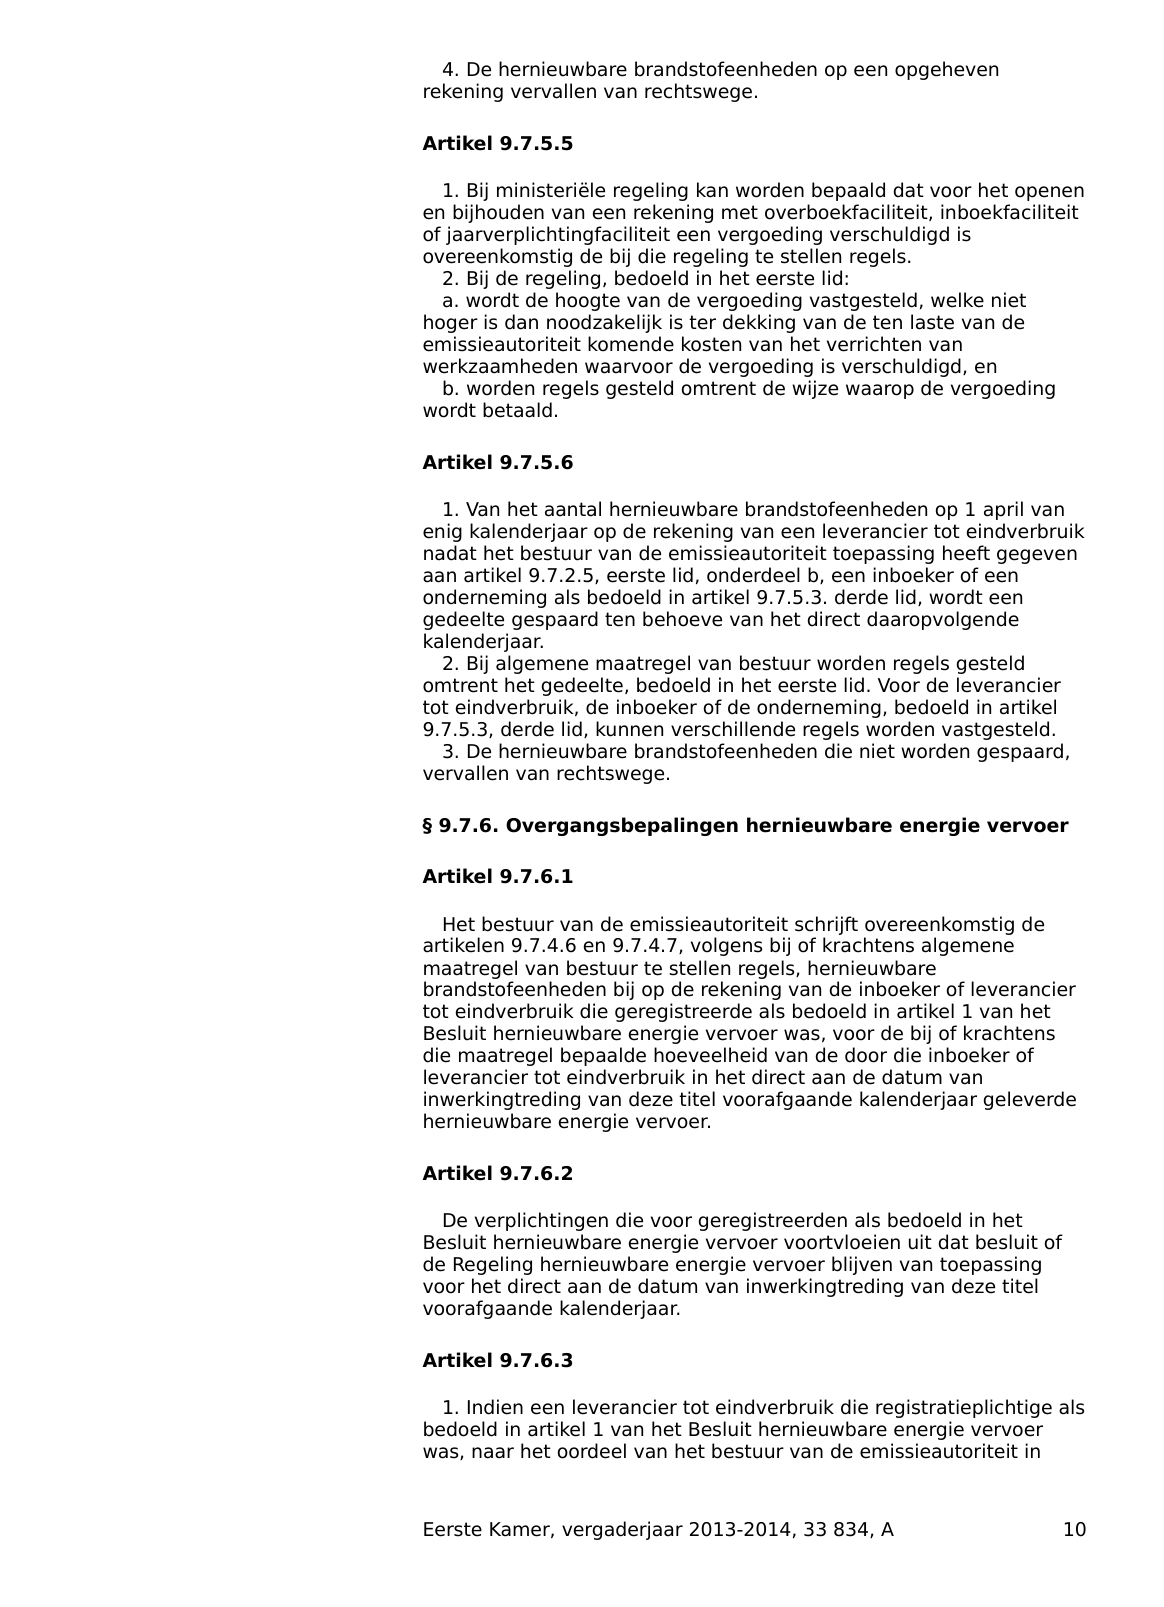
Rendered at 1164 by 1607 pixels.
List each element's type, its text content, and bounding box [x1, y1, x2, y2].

text 4. De hernieuwbare brandstofeenheden op een opgeheven rekening vervallen van rechtswege. [422, 59, 1087, 103]
subtitle Artikel 9.7.5.5 [422, 133, 1087, 155]
subtitle Artikel 9.7.6.3 [422, 1350, 1087, 1372]
subtitle Artikel 9.7.6.1 [422, 866, 1087, 888]
subtitle Artikel 9.7.5.6 [422, 452, 1087, 474]
text 3. De hernieuwbare brandstofeenheden die niet worden gespaard, vervallen van rechtswege. [422, 741, 1087, 784]
text 2. Bij algemene maatregel van bestuur worden regels gesteld omtrent het gedeelte, bedoeld in het eerste lid. Voor de leverancier tot eindverbruik, de inboeker of de onderneming, bedoeld in artikel 9.7.5.3, derde lid, kunnen verschillende regels worden vastgesteld. [422, 653, 1087, 741]
text b. worden regels gesteld omtrent de wijze waarop de vergoeding wordt betaald. [422, 378, 1087, 422]
subtitle § 9.7.6. Overgangsbepalingen hernieuwbare energie vervoer [422, 814, 1087, 836]
text Het bestuur van de emissieautoriteit schrijft overeenkomstig de artikelen 9.7.4.6 en 9.7.4.7, volgens bij of krachtens algemene maatregel van bestuur te stellen regels, hernieuwbare brandstofeenheden bij op de rekening van de inboeker of leverancier tot eindverbruik die geregistreerde als bedoeld in artikel 1 van het Besluit hernieuwbare energie vervoer was, voor de bij of krachtens die maatregel bepaalde hoeveelheid van de door die inboeker of leverancier tot eindverbruik in het direct aan de datum van inwerkingtreding van deze titel voorafgaande kalenderjaar geleverde hernieuwbare energie vervoer. [422, 913, 1087, 1133]
text De verplichtingen die voor geregistreerden als bedoeld in het Besluit hernieuwbare energie vervoer voortvloeien uit dat besluit of de Regeling hernieuwbare energie vervoer blijven van toepassing voor het direct aan de datum van inwerkingtreding van deze titel voorafgaande kalenderjaar. [422, 1210, 1087, 1320]
text 2. Bij de regeling, bedoeld in het eerste lid: [422, 268, 1087, 290]
subtitle Artikel 9.7.6.2 [422, 1163, 1087, 1185]
text 1. Bij ministeriële regeling kan worden bepaald dat voor het openen en bijhouden van een rekening met overboekfaciliteit, inboekfaciliteit of jaarverplichtingfaciliteit een vergoeding verschuldigd is overeenkomstig de bij die regeling te stellen regels. [422, 180, 1087, 268]
text 1. Indien een leverancier tot eindverbruik die registratieplichtige als bedoeld in artikel 1 van het Besluit hernieuwbare energie vervoer was, naar het oordeel van het bestuur van de emissieautoriteit in [422, 1397, 1087, 1463]
text 1. Van het aantal hernieuwbare brandstofeenheden op 1 april van enig kalenderjaar op de rekening van een leverancier tot eindverbruik nadat het bestuur van de emissieautoriteit toepassing heeft gegeven aan artikel 9.7.2.5, eerste lid, onderdeel b, een inboeker of een onderneming als bedoeld in artikel 9.7.5.3. derde lid, wordt een gedeelte gespaard ten behoeve van het direct daaropvolgende kalenderjaar. [422, 499, 1087, 653]
text a. wordt de hoogte van de vergoeding vastgesteld, welke niet hoger is dan noodzakelijk is ter dekking van de ten laste van de emissieautoriteit komende kosten van het verrichten van werkzaamheden waarvoor de vergoeding is verschuldigd, en [422, 290, 1087, 378]
